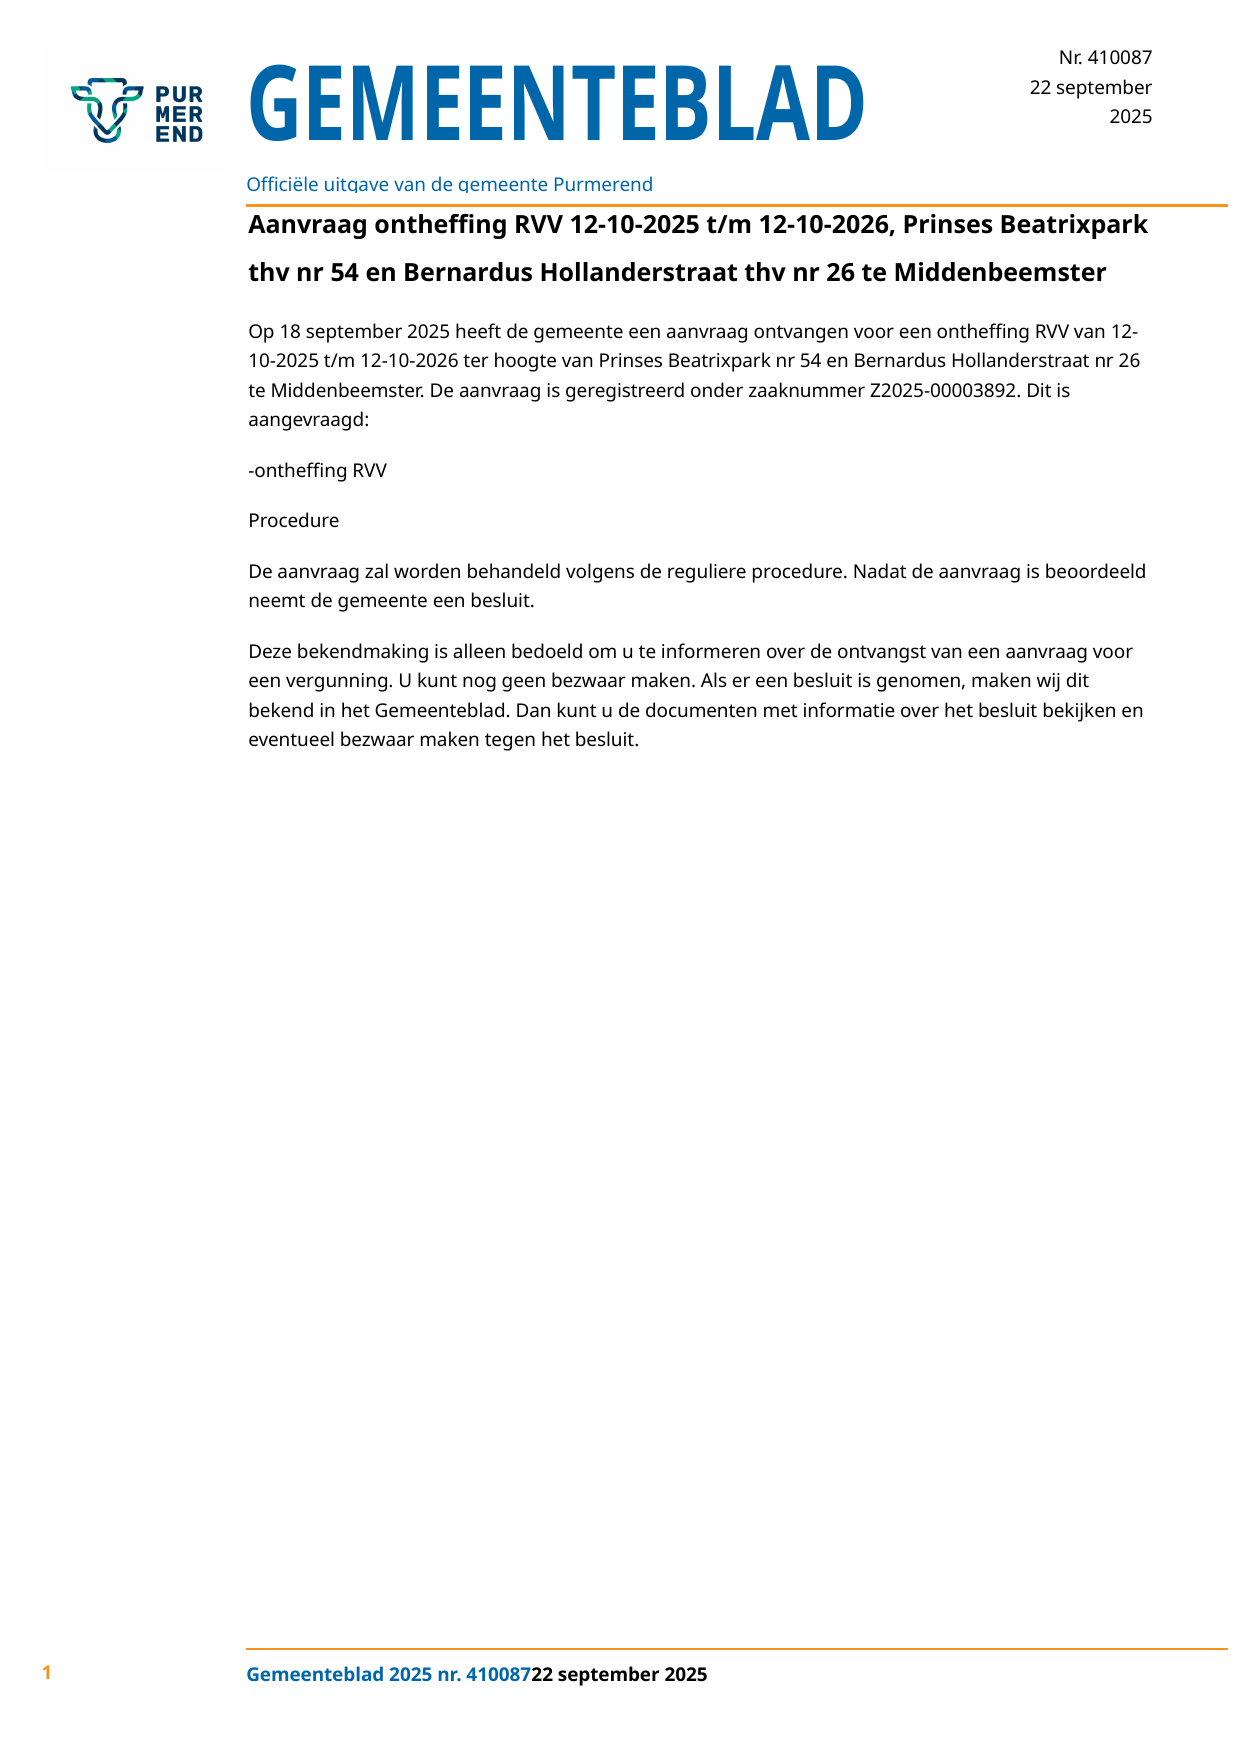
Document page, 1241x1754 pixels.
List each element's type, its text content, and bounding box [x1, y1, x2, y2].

text Procedure [248, 507, 1152, 533]
text Aanvraag ontheffing RVV 12-10-2025 t/m 12-10-2026, Prinses Beatrixpark thv nr 54 en Bernardus Hollanderstraat thv nr 26 te Middenbeemster [248, 207, 1152, 288]
text Deze bekendmaking is alleen bedoeld om u te informeren over de ontvangst van een aanvraag voor een vergunning. U kunt nog geen bezwaar maken. Als er een besluit is genomen, maken wij dit bekend in het Gemeenteblad. Dan kunt u de documenten met informatie over het besluit bekijken en eventueel bezwaar maken tegen het besluit. [248, 638, 1152, 752]
picture [41, 47, 231, 172]
text -ontheffing RVV [248, 457, 1152, 483]
text De aanvraag zal worden behandeld volgens de reguliere procedure. Nadat de aanvraag is beoordeeld neemt de gemeente een besluit. [248, 558, 1152, 613]
text Op 18 september 2025 heeft de gemeente een aanvraag ontvangen voor een ontheffing RVV van 12-10-2025 t/m 12-10-2026 ter hoogte van Prinses Beatrixpark nr 54 en Bernardus Hollanderstraat nr 26 te Middenbeemster. De aanvraag is geregistreerd onder zaaknummer Z2025-00003892. Dit is aangevraagd: [248, 318, 1152, 432]
